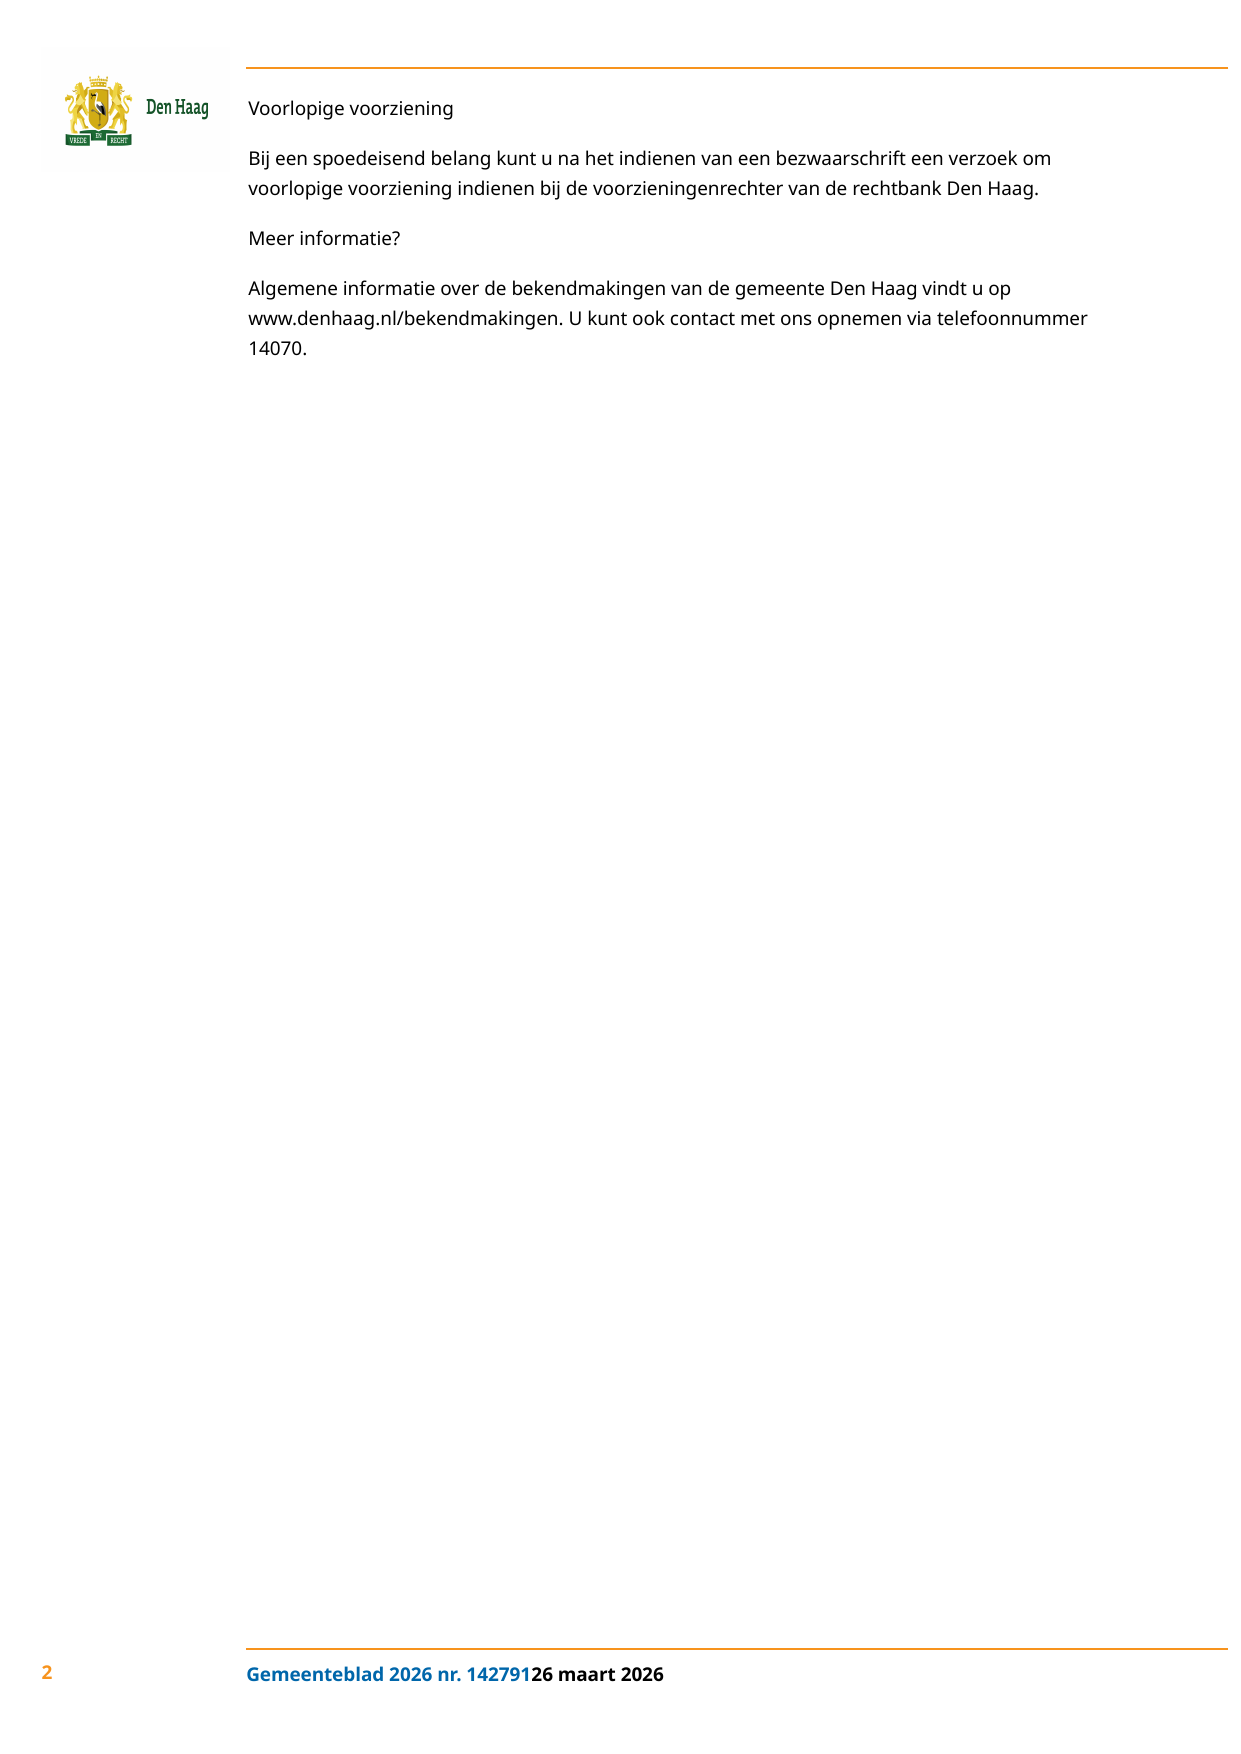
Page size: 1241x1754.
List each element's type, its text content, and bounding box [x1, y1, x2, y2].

text Algemene informatie over de bekendmakingen van de gemeente Den Haag vindt u op www.denhaag.nl/bekendmakingen. U kunt ook contact met ons opnemen via telefoonnummer 14070. [248, 276, 1152, 361]
text Voorlopige voorziening [248, 95, 1152, 121]
text Meer informatie? [248, 225, 1152, 251]
picture [41, 47, 231, 172]
text Bij een spoedeisend belang kunt u na het indienen van een bezwaarschrift een verzoek om voorlopige voorziening indienen bij de voorzieningenrechter van de rechtbank Den Haag. [248, 145, 1152, 201]
